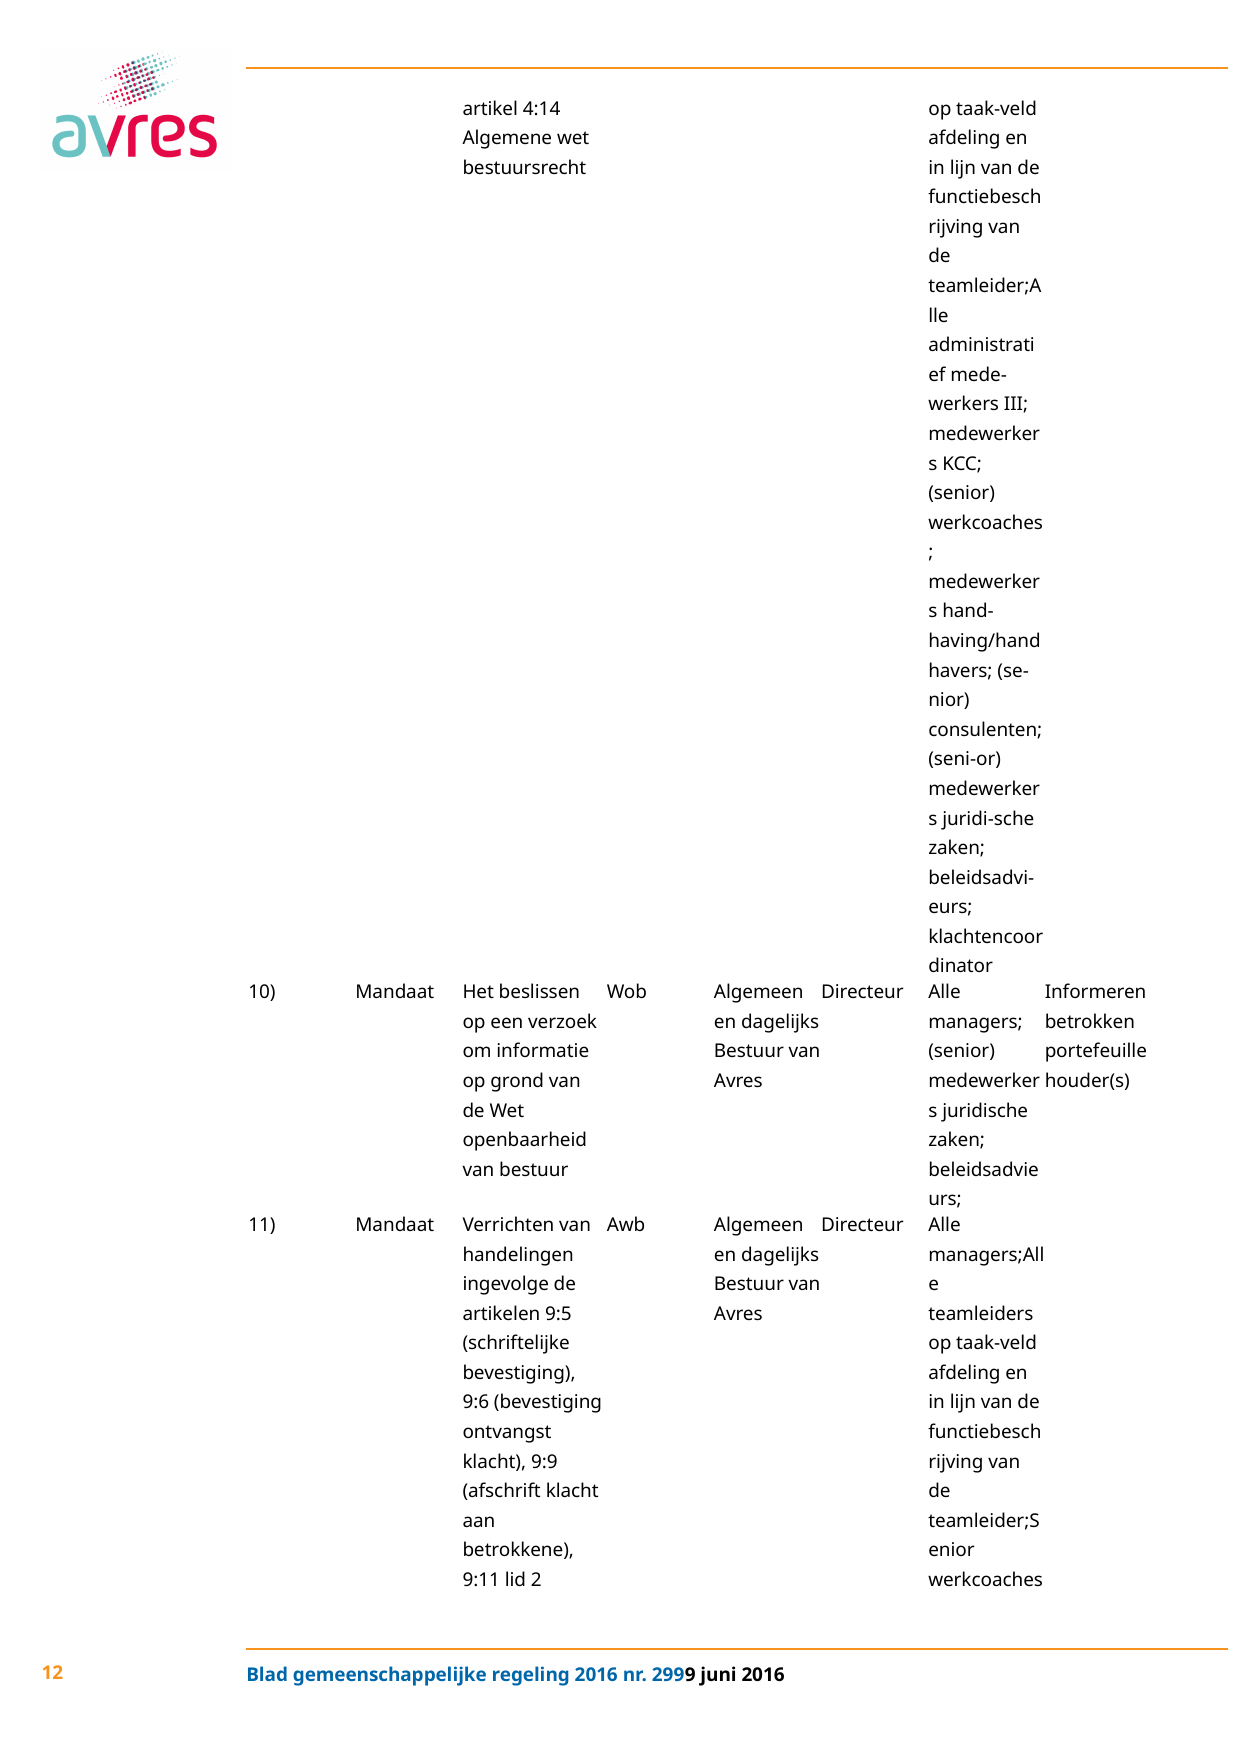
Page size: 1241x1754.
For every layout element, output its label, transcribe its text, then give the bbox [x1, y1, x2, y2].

table_cell [248, 95, 355, 978]
table_cell [355, 95, 462, 978]
table_cell [1045, 1211, 1152, 1592]
table_cell [714, 95, 821, 978]
table_cell Mandaat [355, 979, 462, 1211]
table_cell 11) [248, 1211, 355, 1592]
table_cell Verrichten van handelingen ingevolge de artikelen 9:5 (schriftelijke bevestiging), 9:6 (bevestiging ontvangst klacht), 9:9 (afschrift klacht aan betrokkene), 9:11 lid 2 [462, 1211, 607, 1592]
picture [41, 47, 231, 172]
table_cell [607, 95, 714, 978]
table_cell Informeren betrokken portefeuillehouder(s) [1045, 979, 1152, 1211]
table_cell Mandaat [355, 1211, 462, 1592]
table_cell Alle managers;Alle teamleiders op taak-veld afdeling en in lijn van de functiebeschrijving van de teamleider;Senior werkcoaches [928, 1211, 1044, 1592]
table_cell Algemeen en dagelijks Bestuur van Avres [714, 1211, 821, 1592]
table_cell Directeur [821, 979, 928, 1211]
table_cell 10) [248, 979, 355, 1211]
table_cell Awb [607, 1211, 714, 1592]
table_cell [1045, 95, 1152, 978]
table_cell Alle managers;(senior) medewerkers juridische zaken; beleidsadvieurs; [928, 979, 1044, 1211]
table_cell op taak-veld afdeling en in lijn van de functiebeschrijving van de teamleider;Alle administratief mede-werkers III; medewerkers KCC; (senior) werkcoaches; medewerkers hand-having/handhavers; (se-nior) consulenten; (seni-or) medewerkers juridi-sche zaken; beleidsadvi-eurs; klachtencoordinator [928, 95, 1044, 978]
table_cell Directeur [821, 1211, 928, 1592]
table_cell artikel 4:14 Algemene wet bestuursrecht [462, 95, 607, 978]
table_cell Algemeen en dagelijks Bestuur van Avres [714, 979, 821, 1211]
table_cell [821, 95, 928, 978]
table_cell Wob [607, 979, 714, 1211]
table_cell Het beslissen op een verzoek om informatie op grond van de Wet openbaarheid van bestuur [462, 979, 607, 1211]
